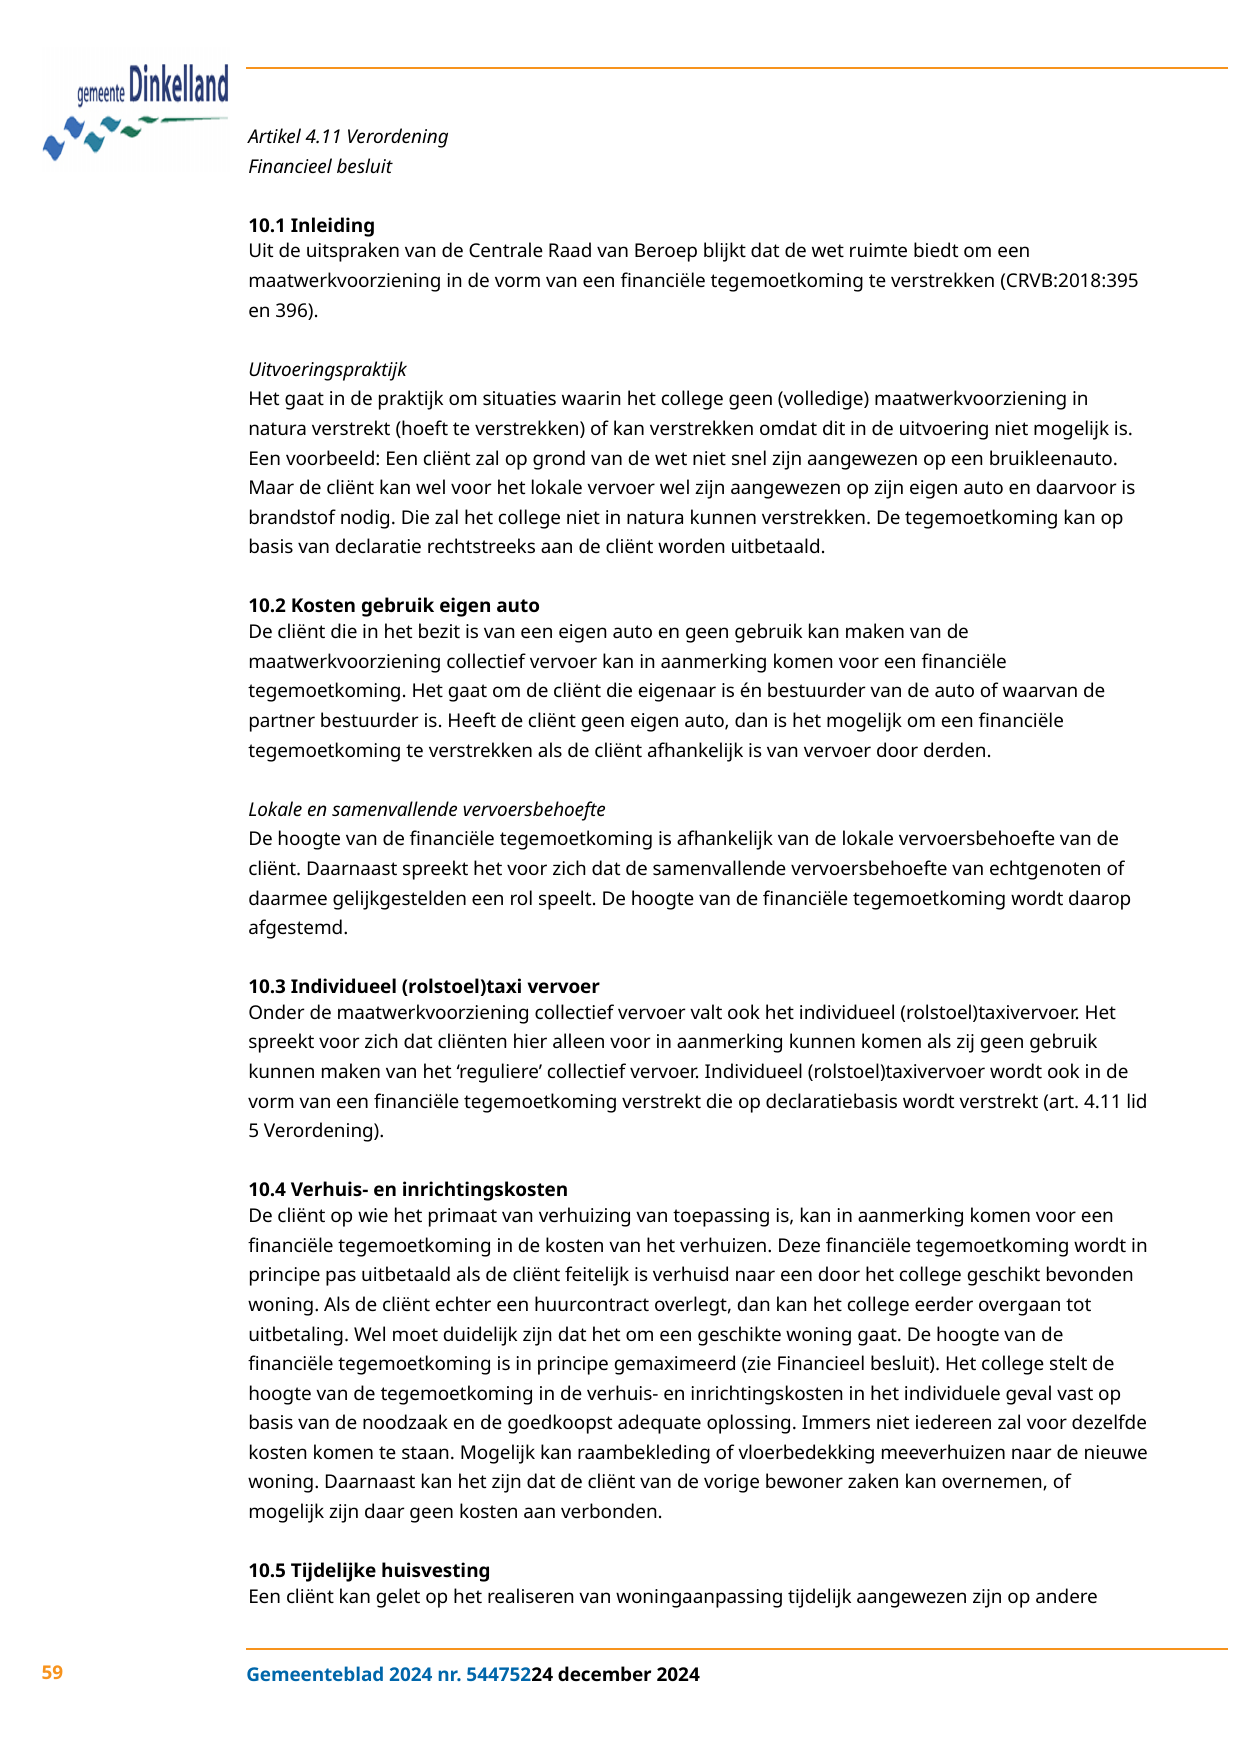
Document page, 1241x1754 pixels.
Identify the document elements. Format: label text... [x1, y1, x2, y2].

text Uitvoeringspraktijk [248, 356, 1152, 382]
text 10.2 Kosten gebruik eigen auto [248, 593, 1152, 618]
picture [41, 47, 231, 172]
text De cliënt die in het bezit is van een eigen auto en geen gebruik kan maken van de maatwerkvoorziening collectief vervoer kan in aanmerking komen voor een financiële tegemoetkoming. Het gaat om de cliënt die eigenaar is én bestuurder van de auto of waarvan de partner bestuurder is. Heeft de cliënt geen eigen auto, dan is het mogelijk om een financiële tegemoetkoming te verstrekken als de cliënt afhankelijk is van vervoer door derden. [248, 618, 1152, 762]
text 10.4 Verhuis- en inrichtingskosten [248, 1177, 1152, 1202]
text De hoogte van de financiële tegemoetkoming is afhankelijk van de lokale vervoersbehoefte van de cliënt. Daarnaast spreekt het voor zich dat de samenvallende vervoersbehoefte van echtgenoten of daarmee gelijkgestelden een rol speelt. De hoogte van de financiële tegemoetkoming wordt daarop afgestemd. [248, 826, 1152, 940]
text Uit de uitspraken van de Centrale Raad van Beroep blijkt dat de wet ruimte biedt om een maatwerkvoorziening in de vorm van een financiële tegemoetkoming te verstrekken (CRVB:2018:395 en 396). [248, 238, 1152, 323]
text 10.5 Tijdelijke huisvesting [248, 1557, 1152, 1583]
text De cliënt op wie het primaat van verhuizing van toepassing is, kan in aanmerking komen voor een financiële tegemoetkoming in de kosten van het verhuizen. Deze financiële tegemoetkoming wordt in principe pas uitbetaald als de cliënt feitelijk is verhuisd naar een door het college geschikt bevonden woning. Als de cliënt echter een huurcontract overlegt, dan kan het college eerder overgaan tot uitbetaling. Wel moet duidelijk zijn dat het om een geschikte woning gaat. De hoogte van de financiële tegemoetkoming is in principe gemaximeerd (zie Financieel besluit). Het college stelt de hoogte van de tegemoetkoming in de verhuis- en inrichtingskosten in het individuele geval vast op basis van de noodzaak en de goedkoopst adequate oplossing. Immers niet iedereen zal voor dezelfde kosten komen te staan. Mogelijk kan raambekleding of vloerbedekking meeverhuizen naar de nieuwe woning. Daarnaast kan het zijn dat de cliënt van de vorige bewoner zaken kan overnemen, of mogelijk zijn daar geen kosten aan verbonden. [248, 1202, 1152, 1524]
text Een cliënt kan gelet op het realiseren van woningaanpassing tijdelijk aangewezen zijn op andere [248, 1583, 1152, 1609]
text Artikel 4.11 Verordening [248, 123, 1152, 149]
text Lokale en samenvallende vervoersbehoefte [248, 796, 1152, 822]
text 10.3 Individueel (rolstoel)taxi vervoer [248, 973, 1152, 999]
text Het gaat in de praktijk om situaties waarin het college geen (volledige) maatwerkvoorziening in natura verstrekt (hoeft te verstrekken) of kan verstrekken omdat dit in de uitvoering niet mogelijk is. Een voorbeeld: Een cliënt zal op grond van de wet niet snel zijn aangewezen op een bruikleenauto. Maar de cliënt kan wel voor het lokale vervoer wel zijn aangewezen op zijn eigen auto en daarvoor is brandstof nodig. Die zal het college niet in natura kunnen verstrekken. De tegemoetkoming kan op basis van declaratie rechtstreeks aan de cliënt worden uitbetaald. [248, 386, 1152, 559]
text Onder de maatwerkvoorziening collectief vervoer valt ook het individueel (rolstoel)taxivervoer. Het spreekt voor zich dat cliënten hier alleen voor in aanmerking kunnen komen als zij geen gebruik kunnen maken van het ‘reguliere’ collectief vervoer. Individueel (rolstoel)taxivervoer wordt ook in de vorm van een financiële tegemoetkoming verstrekt die op declaratiebasis wordt verstrekt (art. 4.11 lid 5 Verordening). [248, 999, 1152, 1143]
text 10.1 Inleiding [248, 212, 1152, 238]
text Financieel besluit [248, 153, 1152, 178]
